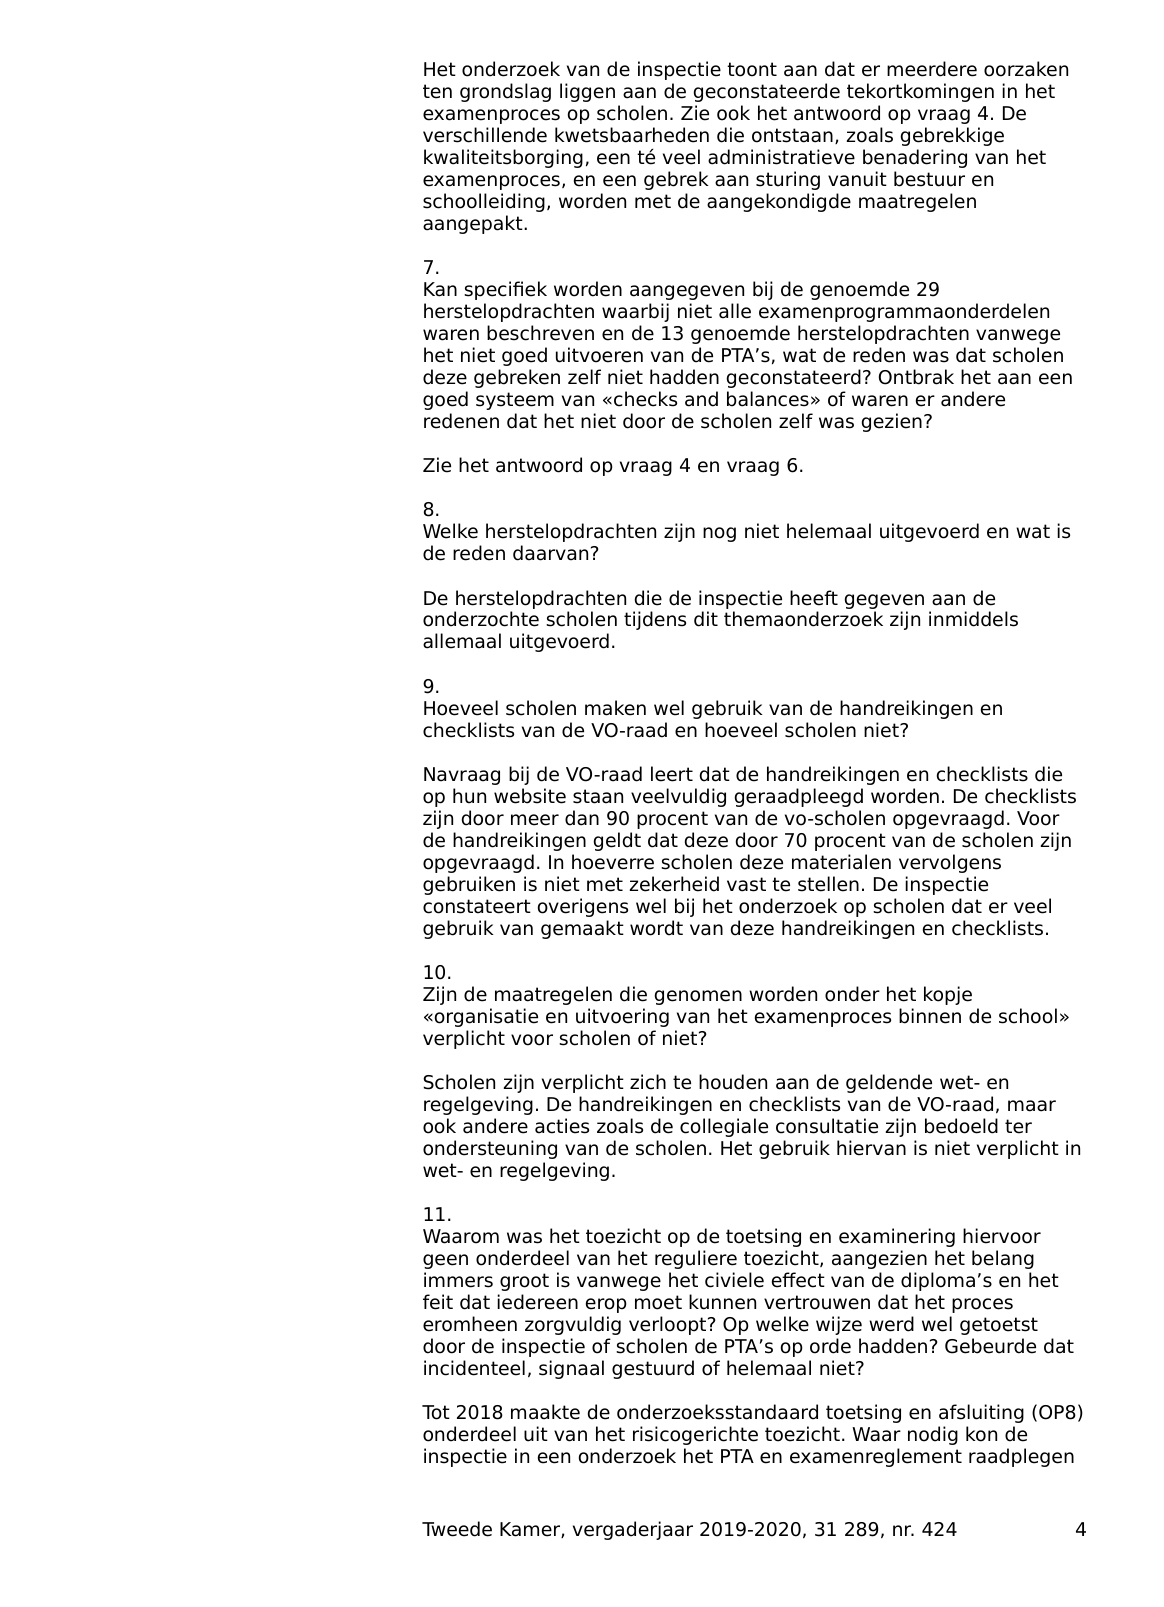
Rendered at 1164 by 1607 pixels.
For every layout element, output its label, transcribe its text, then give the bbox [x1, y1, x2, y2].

text Het onderzoek van de inspectie toont aan dat er meerdere oorzaken ten grondslag liggen aan de geconstateerde tekortkomingen in het examenproces op scholen. Zie ook het antwoord op vraag 4. De verschillende kwetsbaarheden die ontstaan, zoals gebrekkige kwaliteitsborging, een té veel administratieve benadering van het examenproces, en een gebrek aan sturing vanuit bestuur en schoolleiding, worden met de aangekondigde maatregelen aangepakt. [422, 59, 1087, 235]
text Scholen zijn verplicht zich te houden aan de geldende wet- en regelgeving. De handreikingen en checklists van de VO-raad, maar ook andere acties zoals de collegiale consultatie zijn bedoeld ter ondersteuning van de scholen. Het gebruik hiervan is niet verplicht in wet- en regelgeving. [422, 1072, 1087, 1182]
text Waarom was het toezicht op de toetsing en examinering hiervoor geen onderdeel van het reguliere toezicht, aangezien het belang immers groot is vanwege het civiele effect van de diploma’s en het feit dat iedereen erop moet kunnen vertrouwen dat het proces eromheen zorgvuldig verloopt? Op welke wijze werd wel getoetst door de inspectie of scholen de PTA’s op orde hadden? Gebeurde dat incidenteel, signaal gestuurd of helemaal niet? [422, 1226, 1087, 1380]
text Kan specifiek worden aangegeven bij de genoemde 29 herstelopdrachten waarbij niet alle examenprogrammaonderdelen waren beschreven en de 13 genoemde herstelopdrachten vanwege het niet goed uitvoeren van de PTA’s, wat de reden was dat scholen deze gebreken zelf niet hadden geconstateerd? Ontbrak het aan een goed systeem van «checks and balances» of waren er andere redenen dat het niet door de scholen zelf was gezien? [422, 279, 1087, 433]
text Zie het antwoord op vraag 4 en vraag 6. [422, 455, 1087, 477]
text Tot 2018 maakte de onderzoeksstandaard toetsing en afsluiting (OP8) onderdeel uit van het risicogerichte toezicht. Waar nodig kon de inspectie in een onderzoek het PTA en examenreglement raadplegen [422, 1402, 1087, 1468]
text 8. [422, 499, 1087, 521]
text 7. [422, 257, 1087, 279]
text Hoeveel scholen maken wel gebruik van de handreikingen en checklists van de VO-raad en hoeveel scholen niet? [422, 697, 1087, 741]
text De herstelopdrachten die de inspectie heeft gegeven aan de onderzochte scholen tijdens dit themaonderzoek zijn inmiddels allemaal uitgevoerd. [422, 587, 1087, 653]
text 10. [422, 962, 1087, 984]
text Navraag bij de VO-raad leert dat de handreikingen en checklists die op hun website staan veelvuldig geraadpleegd worden. De checklists zijn door meer dan 90 procent van de vo-scholen opgevraagd. Voor de handreikingen geldt dat deze door 70 procent van de scholen zijn opgevraagd. In hoeverre scholen deze materialen vervolgens gebruiken is niet met zekerheid vast te stellen. De inspectie constateert overigens wel bij het onderzoek op scholen dat er veel gebruik van gemaakt wordt van deze handreikingen en checklists. [422, 764, 1087, 939]
text Zijn de maatregelen die genomen worden onder het kopje «organisatie en uitvoering van het examenproces binnen de school» verplicht voor scholen of niet? [422, 984, 1087, 1049]
text 9. [422, 676, 1087, 697]
text 11. [422, 1204, 1087, 1226]
text Welke herstelopdrachten zijn nog niet helemaal uitgevoerd en wat is de reden daarvan? [422, 521, 1087, 565]
